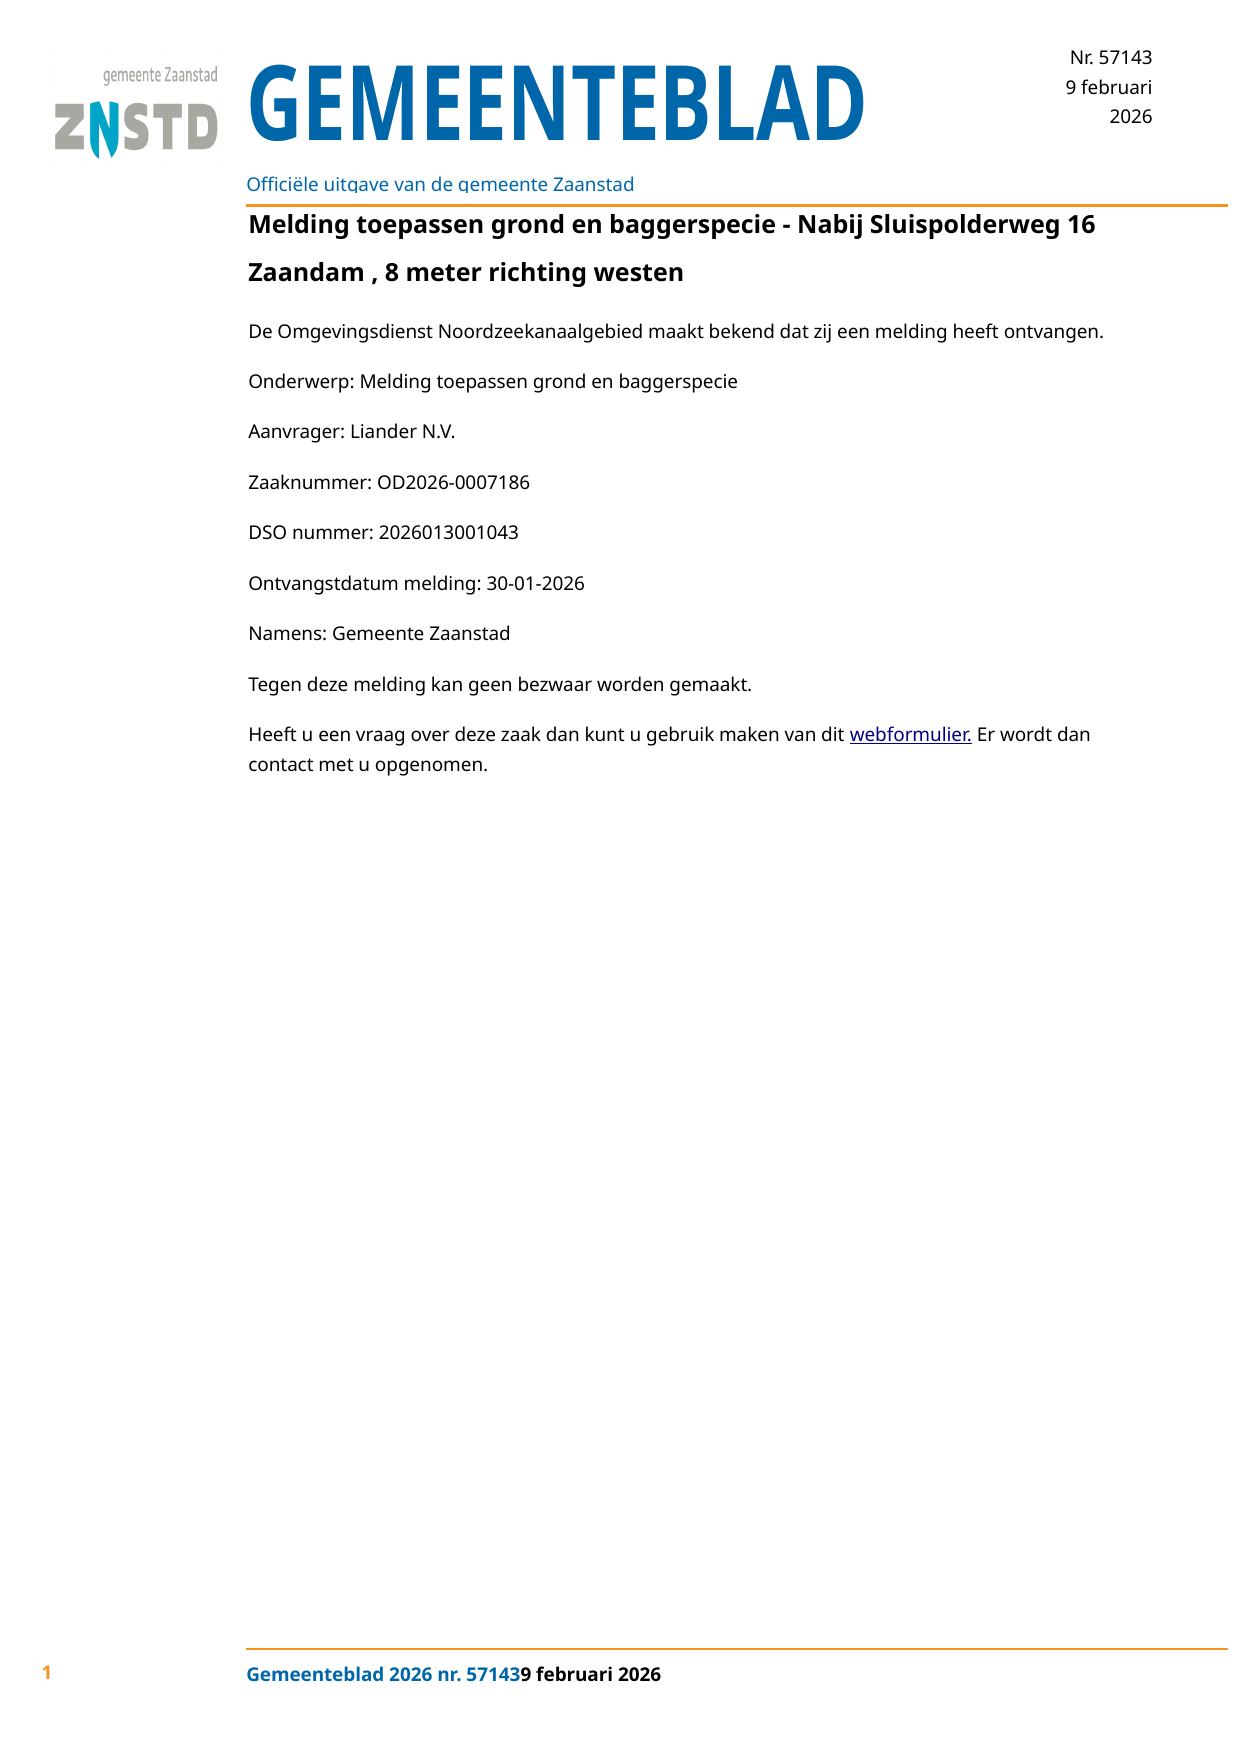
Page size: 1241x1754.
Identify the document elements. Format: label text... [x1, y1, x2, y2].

text Heeft u een vraag over deze zaak dan kunt u gebruik maken van dit webformulier. Er wordt dan contact met u opgenomen. [248, 721, 1152, 777]
text Aanvrager: Liander N.V. [248, 419, 1152, 444]
text Ontvangstdatum melding: 30-01-2026 [248, 570, 1152, 596]
text DSO nummer: 2026013001043 [248, 519, 1152, 545]
text De Omgevingsdienst Noordzeekanaalgebied maakt bekend dat zij een melding heeft ontvangen. [248, 318, 1152, 344]
text Namens: Gemeente Zaanstad [248, 620, 1152, 646]
text Melding toepassen grond en baggerspecie - Nabij Sluispolderweg 16 Zaandam , 8 meter richting westen [248, 207, 1152, 288]
text Tegen deze melding kan geen bezwaar worden gemaakt. [248, 671, 1152, 697]
text Zaaknummer: OD2026-0007186 [248, 469, 1152, 495]
text Onderwerp: Melding toepassen grond en baggerspecie [248, 368, 1152, 394]
picture [41, 47, 231, 172]
